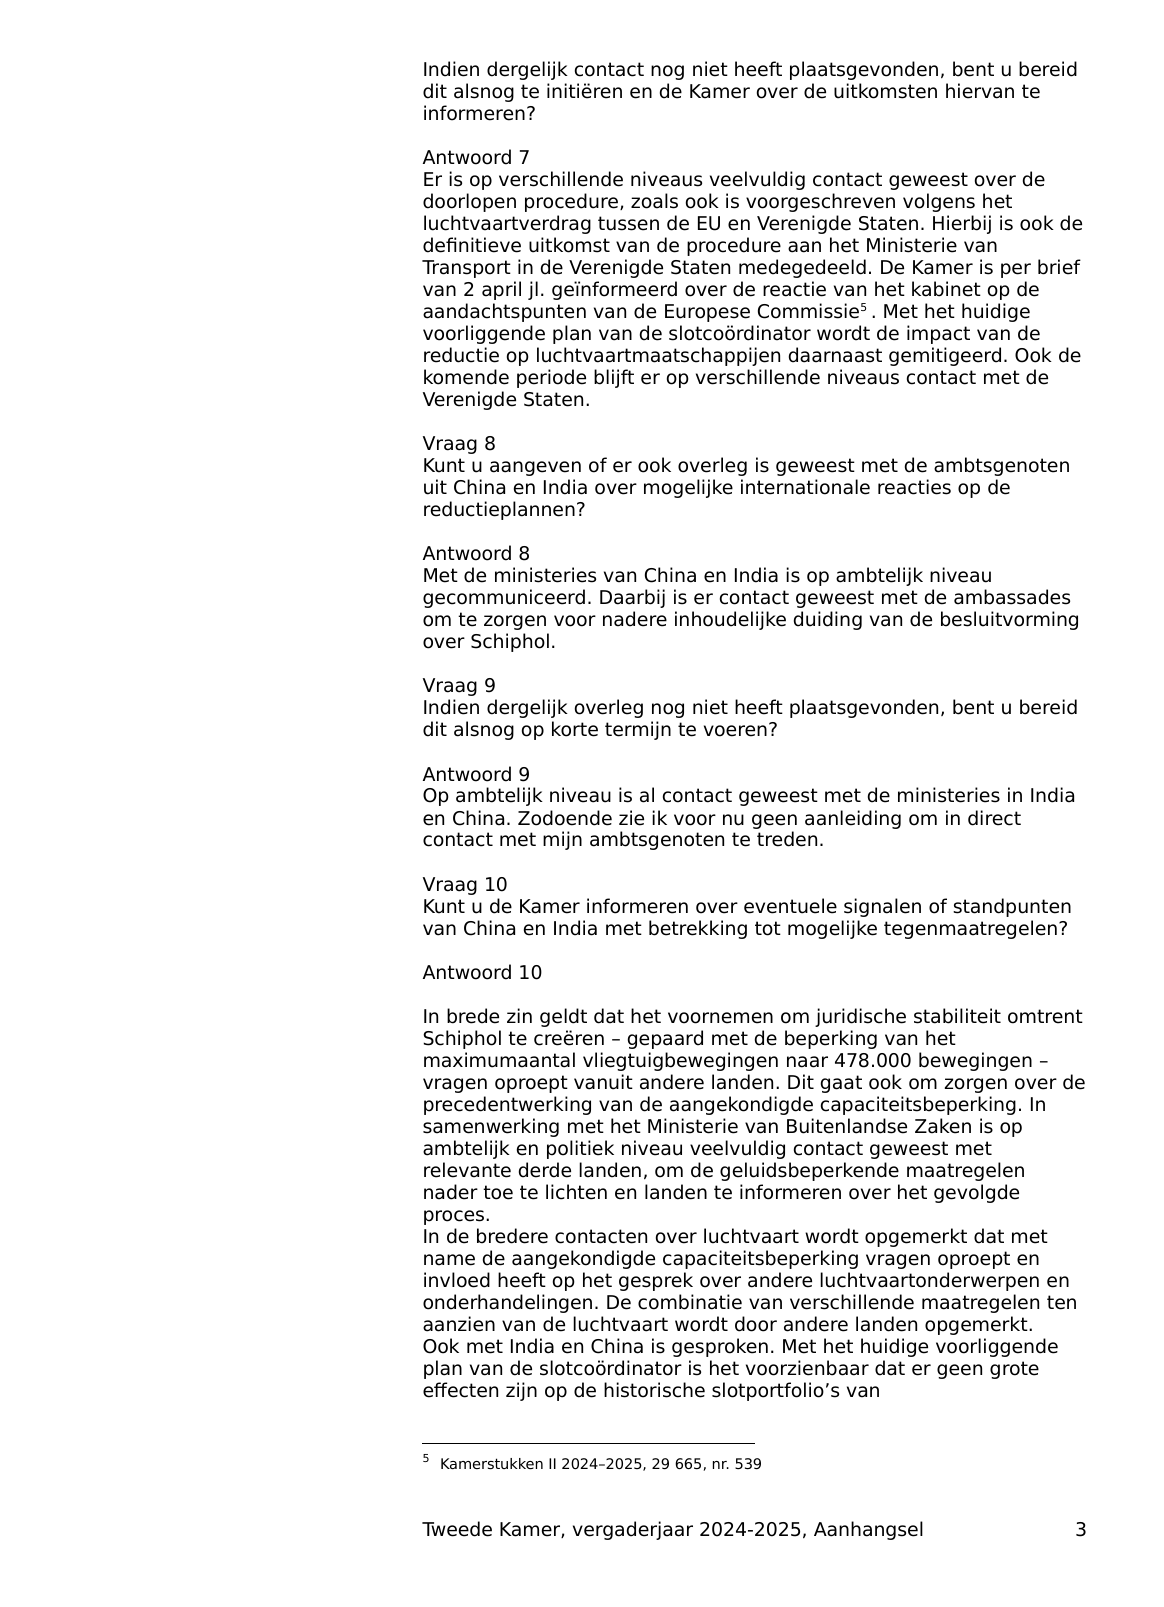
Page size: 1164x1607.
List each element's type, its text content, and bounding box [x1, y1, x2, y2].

text Kunt u aangeven of er ook overleg is geweest met de ambtsgenoten uit China en India over mogelijke internationale reacties op de reductieplannen? [422, 455, 1087, 521]
text Antwoord 8 [422, 543, 1087, 565]
text Met de ministeries van China en India is op ambtelijk niveau gecommuniceerd. Daarbij is er contact geweest met de ambassades om te zorgen voor nadere inhoudelijke duiding van de besluitvorming over Schiphol. [422, 565, 1087, 653]
text Vraag 9 [422, 675, 1087, 697]
text Kunt u de Kamer informeren over eventuele signalen of standpunten van China en India met betrekking tot mogelijke tegenmaatregelen? [422, 896, 1087, 939]
text Antwoord 10 [422, 962, 1087, 984]
text Ook met India en China is gesproken. Met het huidige voorliggende plan van de slotcoördinator is het voorzienbaar dat er geen grote effecten zijn op de historische slotportfolio’s van [422, 1336, 1087, 1401]
text In brede zin geldt dat het voornemen om juridische stabiliteit omtrent Schiphol te creëren – gepaard met de beperking van het maximumaantal vliegtuigbewegingen naar 478.000 bewegingen – vragen oproept vanuit andere landen. Dit gaat ook om zorgen over de precedentwerking van de aangekondigde capaciteitsbeperking. In samenwerking met het Ministerie van Buitenlandse Zaken is op ambtelijk en politiek niveau veelvuldig contact geweest met relevante derde landen, om de geluidsbeperkende maatregelen nader toe te lichten en landen te informeren over het gevolgde proces. [422, 1006, 1087, 1226]
text Kamerstukken II 2024–2025, 29 665, nr. 539 [422, 1452, 1087, 1474]
text Vraag 10 [422, 873, 1087, 896]
text Er is op verschillende niveaus veelvuldig contact geweest over de doorlopen procedure, zoals ook is voorgeschreven volgens het luchtvaartverdrag tussen de EU en Verenigde Staten. Hierbij is ook de definitieve uitkomst van de procedure aan het Ministerie van Transport in de Verenigde Staten medegedeeld. De Kamer is per brief van 2 april jl. geïnformeerd over de reactie van het kabinet op de aandachtspunten van de Europese Commissie. Met het huidige voorliggende plan van de slotcoördinator wordt de impact van de reductie op luchtvaartmaatschappijen daarnaast gemitigeerd. Ook de komende periode blijft er op verschillende niveaus contact met de Verenigde Staten. [422, 169, 1087, 411]
text Indien dergelijk contact nog niet heeft plaatsgevonden, bent u bereid dit alsnog te initiëren en de Kamer over de uitkomsten hiervan te informeren? [422, 59, 1087, 125]
text Vraag 8 [422, 433, 1087, 455]
text Op ambtelijk niveau is al contact geweest met de ministeries in India en China. Zodoende zie ik voor nu geen aanleiding om in direct contact met mijn ambtsgenoten te treden. [422, 785, 1087, 851]
text In de bredere contacten over luchtvaart wordt opgemerkt dat met name de aangekondigde capaciteitsbeperking vragen oproept en invloed heeft op het gesprek over andere luchtvaartonderwerpen en onderhandelingen. De combinatie van verschillende maatregelen ten aanzien van de luchtvaart wordt door andere landen opgemerkt. [422, 1226, 1087, 1336]
text Antwoord 7 [422, 147, 1087, 169]
text Indien dergelijk overleg nog niet heeft plaatsgevonden, bent u bereid dit alsnog op korte termijn te voeren? [422, 697, 1087, 741]
text Antwoord 9 [422, 763, 1087, 785]
